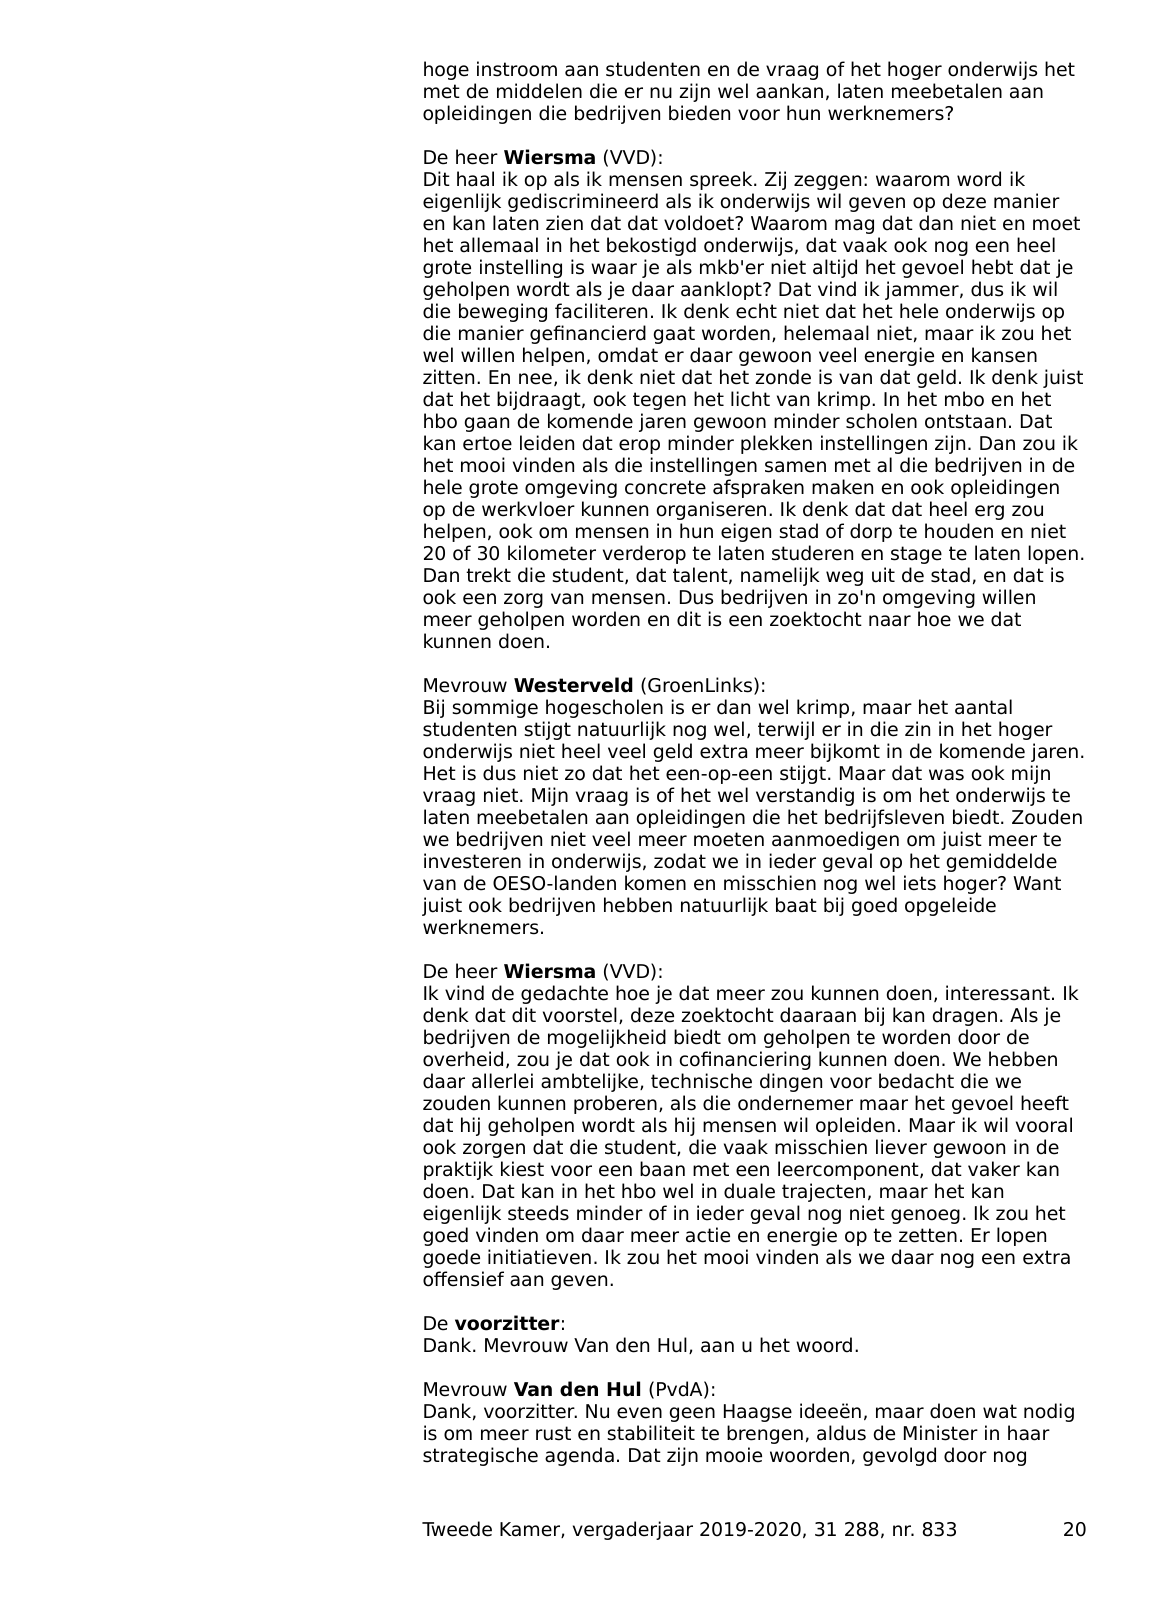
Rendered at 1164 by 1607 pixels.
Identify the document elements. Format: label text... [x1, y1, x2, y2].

text Dank. Mevrouw Van den Hul, aan u het woord. [422, 1335, 1087, 1357]
text Mevrouw Westerveld (GroenLinks): [422, 675, 1087, 697]
text Dank, voorzitter. Nu even geen Haagse ideeën, maar doen wat nodig is om meer rust en stabiliteit te brengen, aldus de Minister in haar strategische agenda. Dat zijn mooie woorden, gevolgd door nog [422, 1401, 1087, 1467]
text Mevrouw Van den Hul (PvdA): [422, 1379, 1087, 1401]
text hoge instroom aan studenten en de vraag of het hoger onderwijs het met de middelen die er nu zijn wel aankan, laten meebetalen aan opleidingen die bedrijven bieden voor hun werknemers? [422, 59, 1087, 125]
text Ik vind de gedachte hoe je dat meer zou kunnen doen, interessant. Ik denk dat dit voorstel, deze zoektocht daaraan bij kan dragen. Als je bedrijven de mogelijkheid biedt om geholpen te worden door de overheid, zou je dat ook in cofinanciering kunnen doen. We hebben daar allerlei ambtelijke, technische dingen voor bedacht die we zouden kunnen proberen, als die ondernemer maar het gevoel heeft dat hij geholpen wordt als hij mensen wil opleiden. Maar ik wil vooral ook zorgen dat die student, die vaak misschien liever gewoon in de praktijk kiest voor een baan met een leercomponent, dat vaker kan doen. Dat kan in het hbo wel in duale trajecten, maar het kan eigenlijk steeds minder of in ieder geval nog niet genoeg. Ik zou het goed vinden om daar meer actie en energie op te zetten. Er lopen goede initiatieven. Ik zou het mooi vinden als we daar nog een extra offensief aan geven. [422, 983, 1087, 1291]
text De heer Wiersma (VVD): [422, 147, 1087, 169]
text Bij sommige hogescholen is er dan wel krimp, maar het aantal studenten stijgt natuurlijk nog wel, terwijl er in die zin in het hoger onderwijs niet heel veel geld extra meer bijkomt in de komende jaren. Het is dus niet zo dat het een-op-een stijgt. Maar dat was ook mijn vraag niet. Mijn vraag is of het wel verstandig is om het onderwijs te laten meebetalen aan opleidingen die het bedrijfsleven biedt. Zouden we bedrijven niet veel meer moeten aanmoedigen om juist meer te investeren in onderwijs, zodat we in ieder geval op het gemiddelde van de OESO-landen komen en misschien nog wel iets hoger? Want juist ook bedrijven hebben natuurlijk baat bij goed opgeleide werknemers. [422, 697, 1087, 939]
text De voorzitter: [422, 1313, 1087, 1335]
text Dit haal ik op als ik mensen spreek. Zij zeggen: waarom word ik eigenlijk gediscrimineerd als ik onderwijs wil geven op deze manier en kan laten zien dat dat voldoet? Waarom mag dat dan niet en moet het allemaal in het bekostigd onderwijs, dat vaak ook nog een heel grote instelling is waar je als mkb'er niet altijd het gevoel hebt dat je geholpen wordt als je daar aanklopt? Dat vind ik jammer, dus ik wil die beweging faciliteren. Ik denk echt niet dat het hele onderwijs op die manier gefinancierd gaat worden, helemaal niet, maar ik zou het wel willen helpen, omdat er daar gewoon veel energie en kansen zitten. En nee, ik denk niet dat het zonde is van dat geld. Ik denk juist dat het bijdraagt, ook tegen het licht van krimp. In het mbo en het hbo gaan de komende jaren gewoon minder scholen ontstaan. Dat kan ertoe leiden dat erop minder plekken instellingen zijn. Dan zou ik het mooi vinden als die instellingen samen met al die bedrijven in de hele grote omgeving concrete afspraken maken en ook opleidingen op de werkvloer kunnen organiseren. Ik denk dat dat heel erg zou helpen, ook om mensen in hun eigen stad of dorp te houden en niet 20 of 30 kilometer verderop te laten studeren en stage te laten lopen. Dan trekt die student, dat talent, namelijk weg uit de stad, en dat is ook een zorg van mensen. Dus bedrijven in zo'n omgeving willen meer geholpen worden en dit is een zoektocht naar hoe we dat kunnen doen. [422, 169, 1087, 653]
text De heer Wiersma (VVD): [422, 961, 1087, 983]
